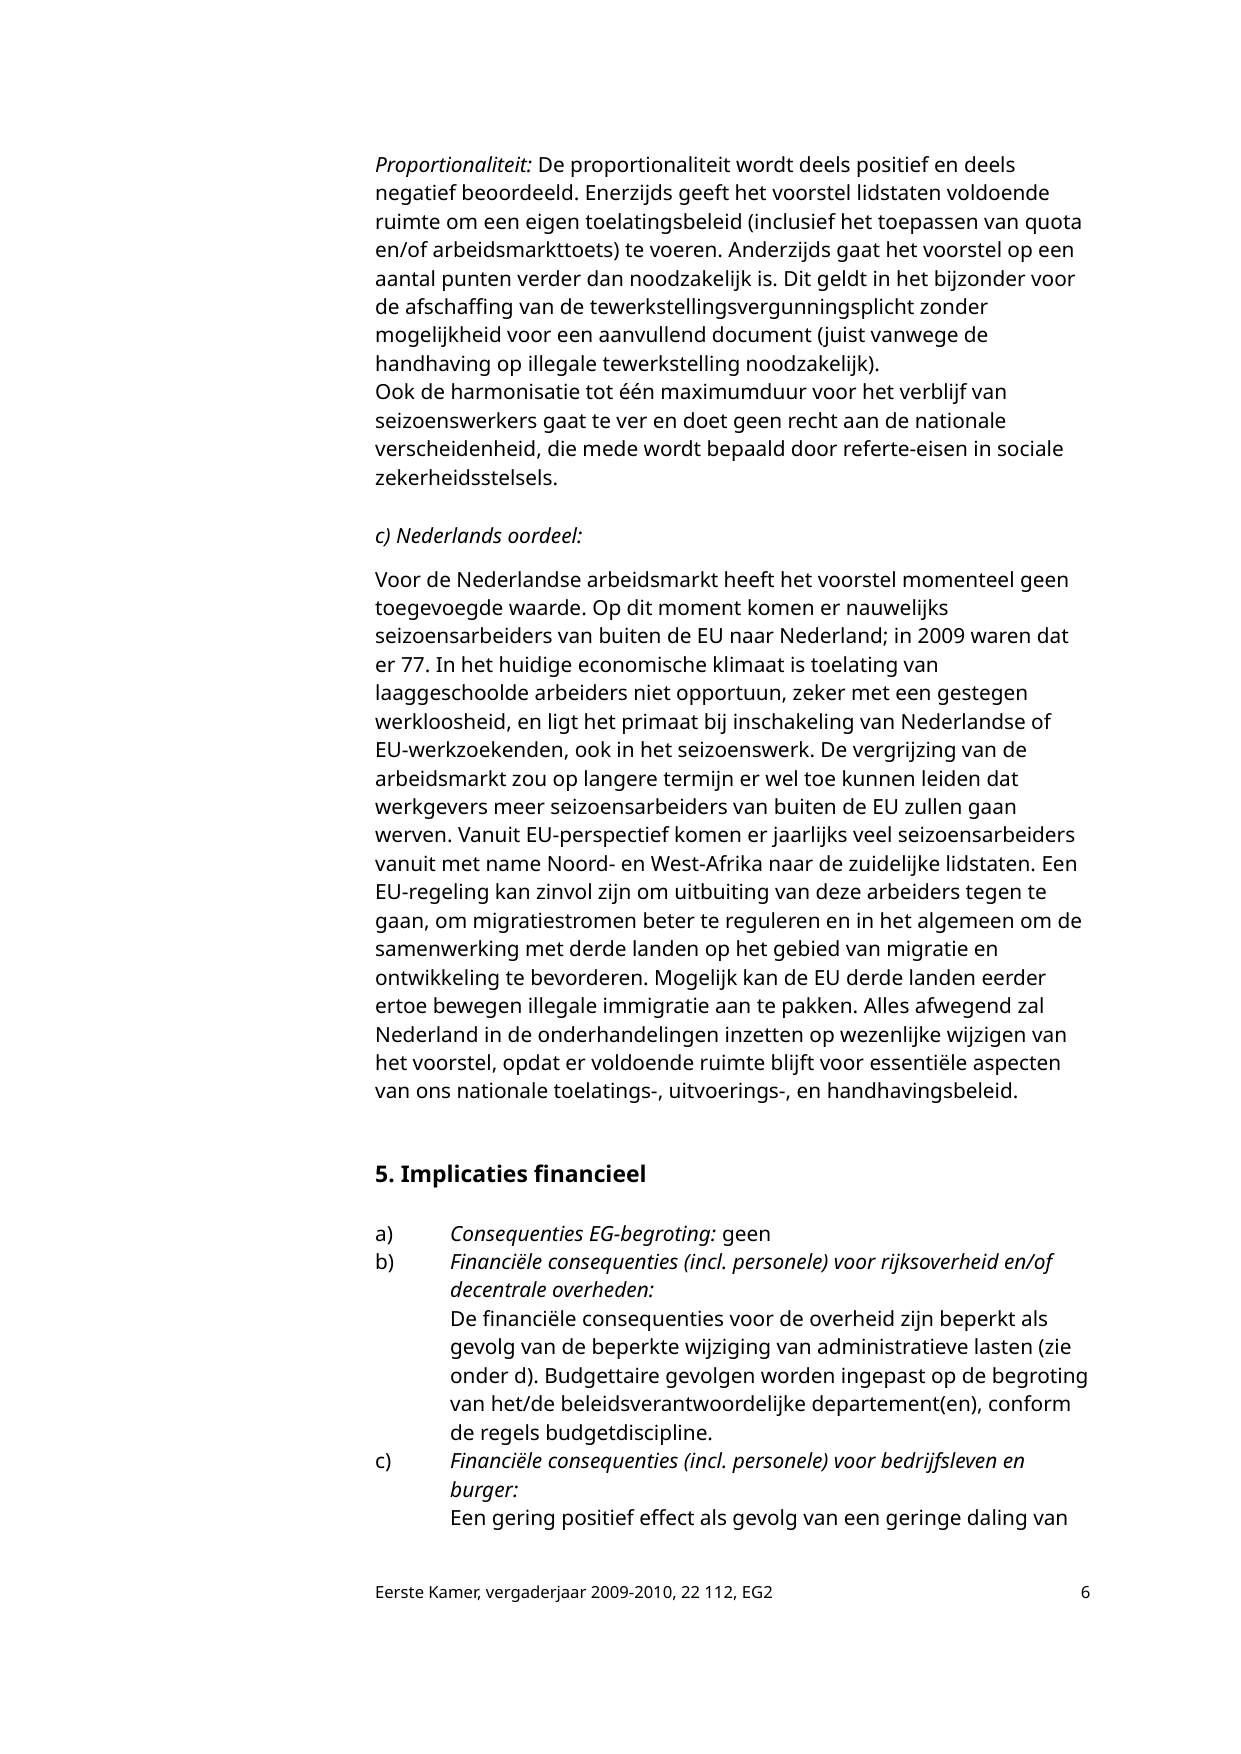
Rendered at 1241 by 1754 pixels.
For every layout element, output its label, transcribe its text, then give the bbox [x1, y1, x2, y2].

text Ook de harmonisatie tot één maximumduur voor het verblijf van seizoenswerkers gaat te ver en doet geen recht aan de nationale verscheidenheid, die mede wordt bepaald door referte-eisen in sociale zekerheidsstelsels. [375, 377, 1090, 491]
subtitle 5. Implicaties financieel [375, 1157, 1090, 1189]
list Consequenties EG-begroting: geen [375, 1219, 1090, 1247]
list De financiële consequenties voor de overheid zijn beperkt als gevolg van de beperkte wijziging van administratieve lasten (zie onder d). Budgettaire gevolgen worden ingepast op de begroting van het/de beleidsverantwoordelijke departement(en), conform de regels budgetdiscipline. [375, 1304, 1090, 1446]
text c) Nederlands oordeel: [375, 521, 1090, 550]
text Proportionaliteit: De proportionaliteit wordt deels positief en deels negatief beoordeeld. Enerzijds geeft het voorstel lidstaten voldoende ruimte om een eigen toelatingsbeleid (inclusief het toepassen van quota en/of arbeidsmarkttoets) te voeren. Anderzijds gaat het voorstel op een aantal punten verder dan noodzakelijk is. Dit geldt in het bijzonder voor de afschaffing van de tewerkstellingsvergunningsplicht zonder mogelijkheid voor een aanvullend document (juist vanwege de handhaving op illegale tewerkstelling noodzakelijk). [375, 150, 1090, 377]
text Voor de Nederlandse arbeidsmarkt heeft het voorstel momenteel geen toegevoegde waarde. Op dit moment komen er nauwelijks seizoensarbeiders van buiten de EU naar Nederland; in 2009 waren dat er 77. In het huidige economische klimaat is toelating van laaggeschoolde arbeiders niet opportuun, zeker met een gestegen werkloosheid, en ligt het primaat bij inschakeling van Nederlandse of EU-werkzoekenden, ook in het seizoenswerk. De vergrijzing van de arbeidsmarkt zou op langere termijn er wel toe kunnen leiden dat werkgevers meer seizoensarbeiders van buiten de EU zullen gaan werven. Vanuit EU-perspectief komen er jaarlijks veel seizoensarbeiders vanuit met name Noord- en West-Afrika naar de zuidelijke lidstaten. Een EU-regeling kan zinvol zijn om uitbuiting van deze arbeiders tegen te gaan, om migratiestromen beter te reguleren en in het algemeen om de samenwerking met derde landen op het gebied van migratie en ontwikkeling te bevorderen. Mogelijk kan de EU derde landen eerder ertoe bewegen illegale immigratie aan te pakken. Alles afwegend zal Nederland in de onderhandelingen inzetten op wezenlijke wijzigen van het voorstel, opdat er voldoende ruimte blijft voor essentiële aspecten van ons nationale toelatings-, uitvoerings-, en handhavingsbeleid. [375, 565, 1090, 1105]
list Financiële consequenties (incl. personele) voor bedrijfsleven en burger: [375, 1446, 1090, 1503]
list Financiële consequenties (incl. personele) voor rijksoverheid en/of decentrale overheden: [375, 1247, 1090, 1304]
list Een gering positief effect als gevolg van een geringe daling van [375, 1503, 1090, 1532]
